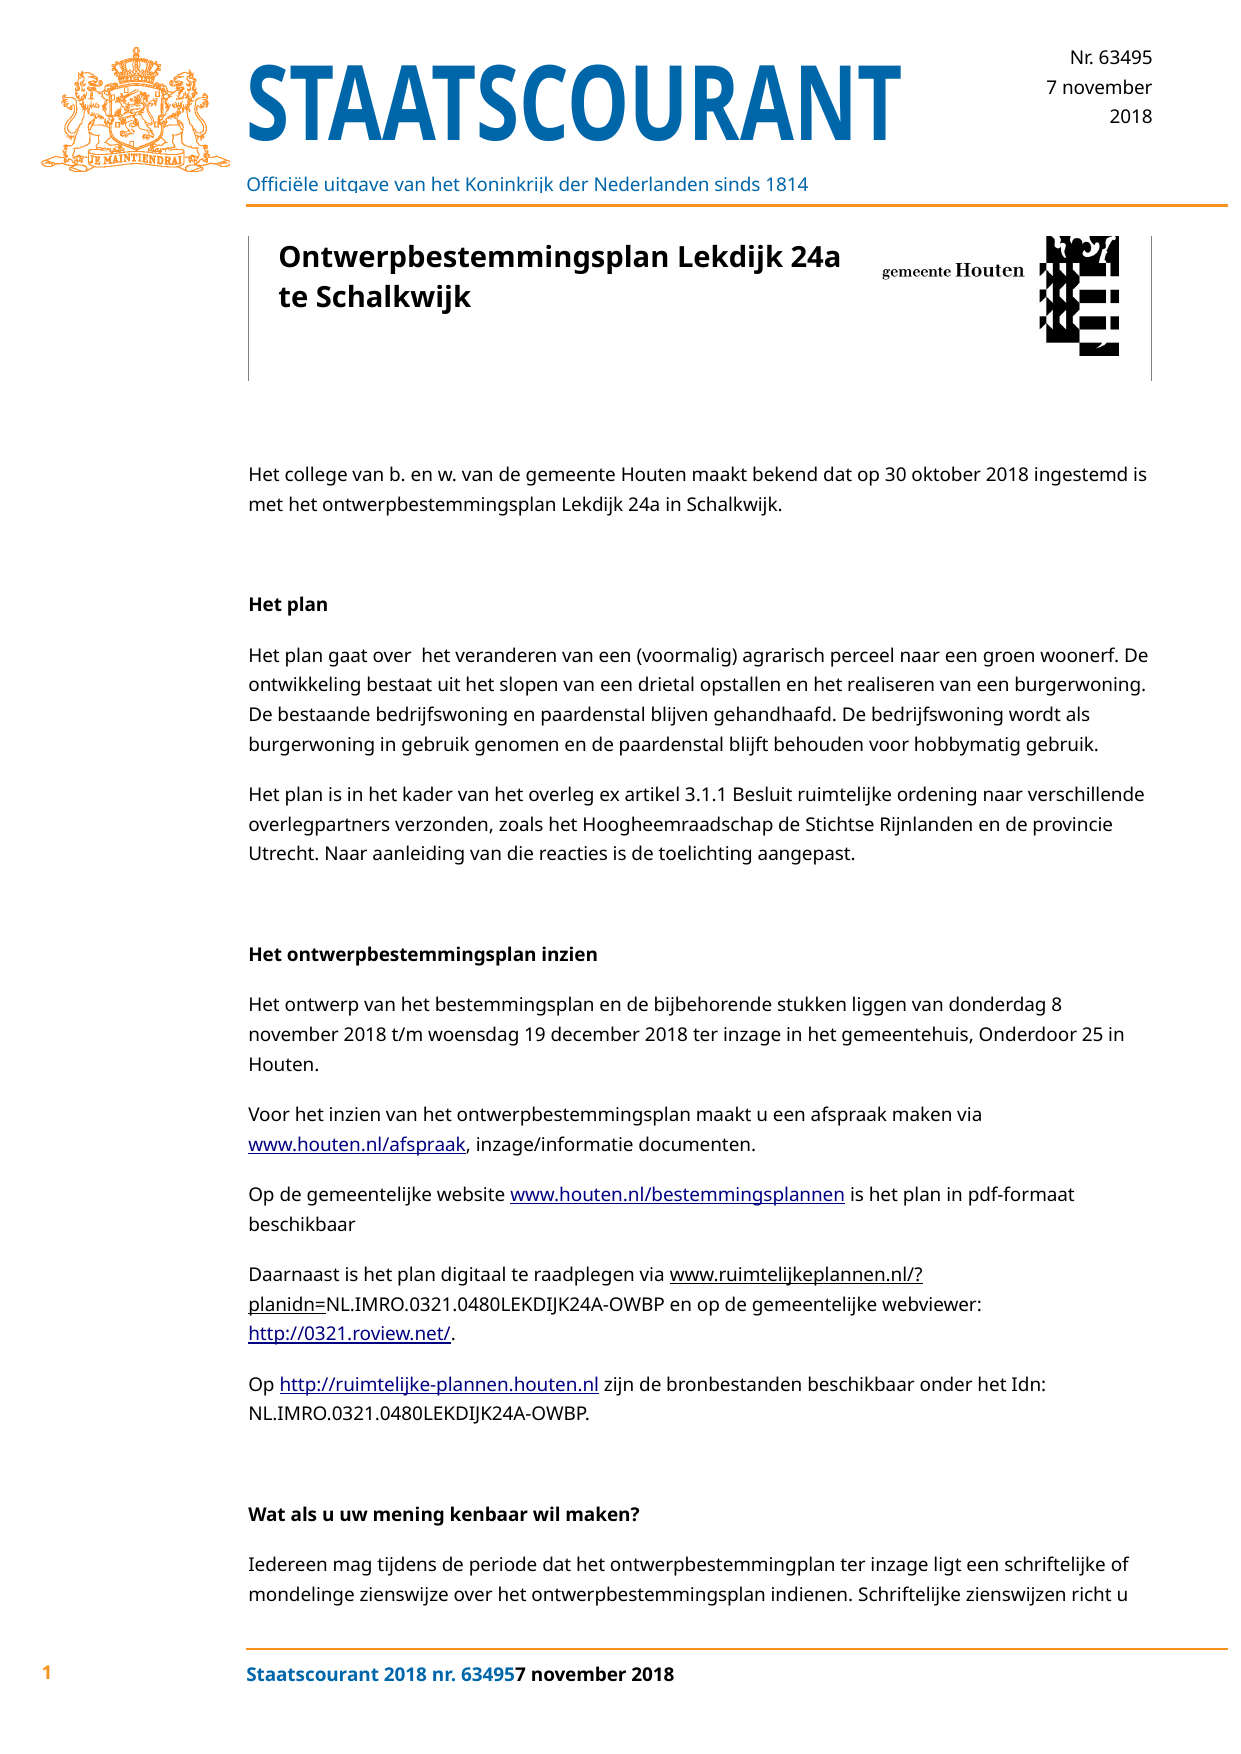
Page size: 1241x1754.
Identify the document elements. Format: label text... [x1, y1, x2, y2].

text Het ontwerpbestemmingsplan inzien [248, 941, 1152, 967]
text Op de gemeentelijke website www.houten.nl/bestemmingsplannen is het plan in pdf-formaat beschikbaar [248, 1181, 1152, 1236]
text Het plan gaat over het veranderen van een (voormalig) agrarisch perceel naar een groen woonerf. De ontwikkeling bestaat uit het slopen van een drietal opstallen en het realiseren van een burgerwoning. De bestaande bedrijfswoning en paardenstal blijven gehandhaafd. De bedrijfswoning wordt als burgerwoning in gebruik genomen en de paardenstal blijft behouden voor hobbymatig gebruik. [248, 642, 1152, 756]
text Het college van b. en w. van de gemeente Houten maakt bekend dat op 30 oktober 2018 ingestemd is met het ontwerpbestemmingsplan Lekdijk 24a in Schalkwijk. [248, 461, 1152, 516]
text Voor het inzien van het ontwerpbestemmingsplan maakt u een afspraak maken via www.houten.nl/afspraak, inzage/informatie documenten. [248, 1101, 1152, 1156]
text Het plan [248, 592, 1152, 617]
table_header Ontwerpbestemmingsplan Lekdijk 24a te Schalkwijk [249, 236, 850, 381]
table_header [850, 236, 1151, 381]
text Iedereen mag tijdens de periode dat het ontwerpbestemmingplan ter inzage ligt een schriftelijke of mondelinge zienswijze over het ontwerpbestemmingsplan indienen. Schriftelijke zienswijzen richt u [248, 1552, 1152, 1607]
picture [41, 47, 231, 172]
text Het ontwerp van het bestemmingsplan en de bijbehorende stukken liggen van donderdag 8 november 2018 t/m woensdag 19 december 2018 ter inzage in het gemeentehuis, Onderdoor 25 in Houten. [248, 992, 1152, 1076]
text Het plan is in het kader van het overleg ex artikel 3.1.1 Besluit ruimtelijke ordening naar verschillende overlegpartners verzonden, zoals het Hoogheemraadschap de Stichtse Rijnlanden en de provincie Utrecht. Naar aanleiding van die reacties is de toelichting aangepast. [248, 781, 1152, 866]
text Wat als u uw mening kenbaar wil maken? [248, 1501, 1152, 1527]
text Daarnaast is het plan digitaal te raadplegen via www.ruimtelijkeplannen.nl/?planidn=NL.IMRO.0321.0480LEKDIJK24A-OWBP en op de gemeentelijke webviewer: http://0321.roview.net/. [248, 1261, 1152, 1346]
picture [882, 236, 1119, 356]
text Op http://ruimtelijke-plannen.houten.nl zijn de bronbestanden beschikbaar onder het Idn: NL.IMRO.0321.0480LEKDIJK24A-OWBP. [248, 1371, 1152, 1426]
